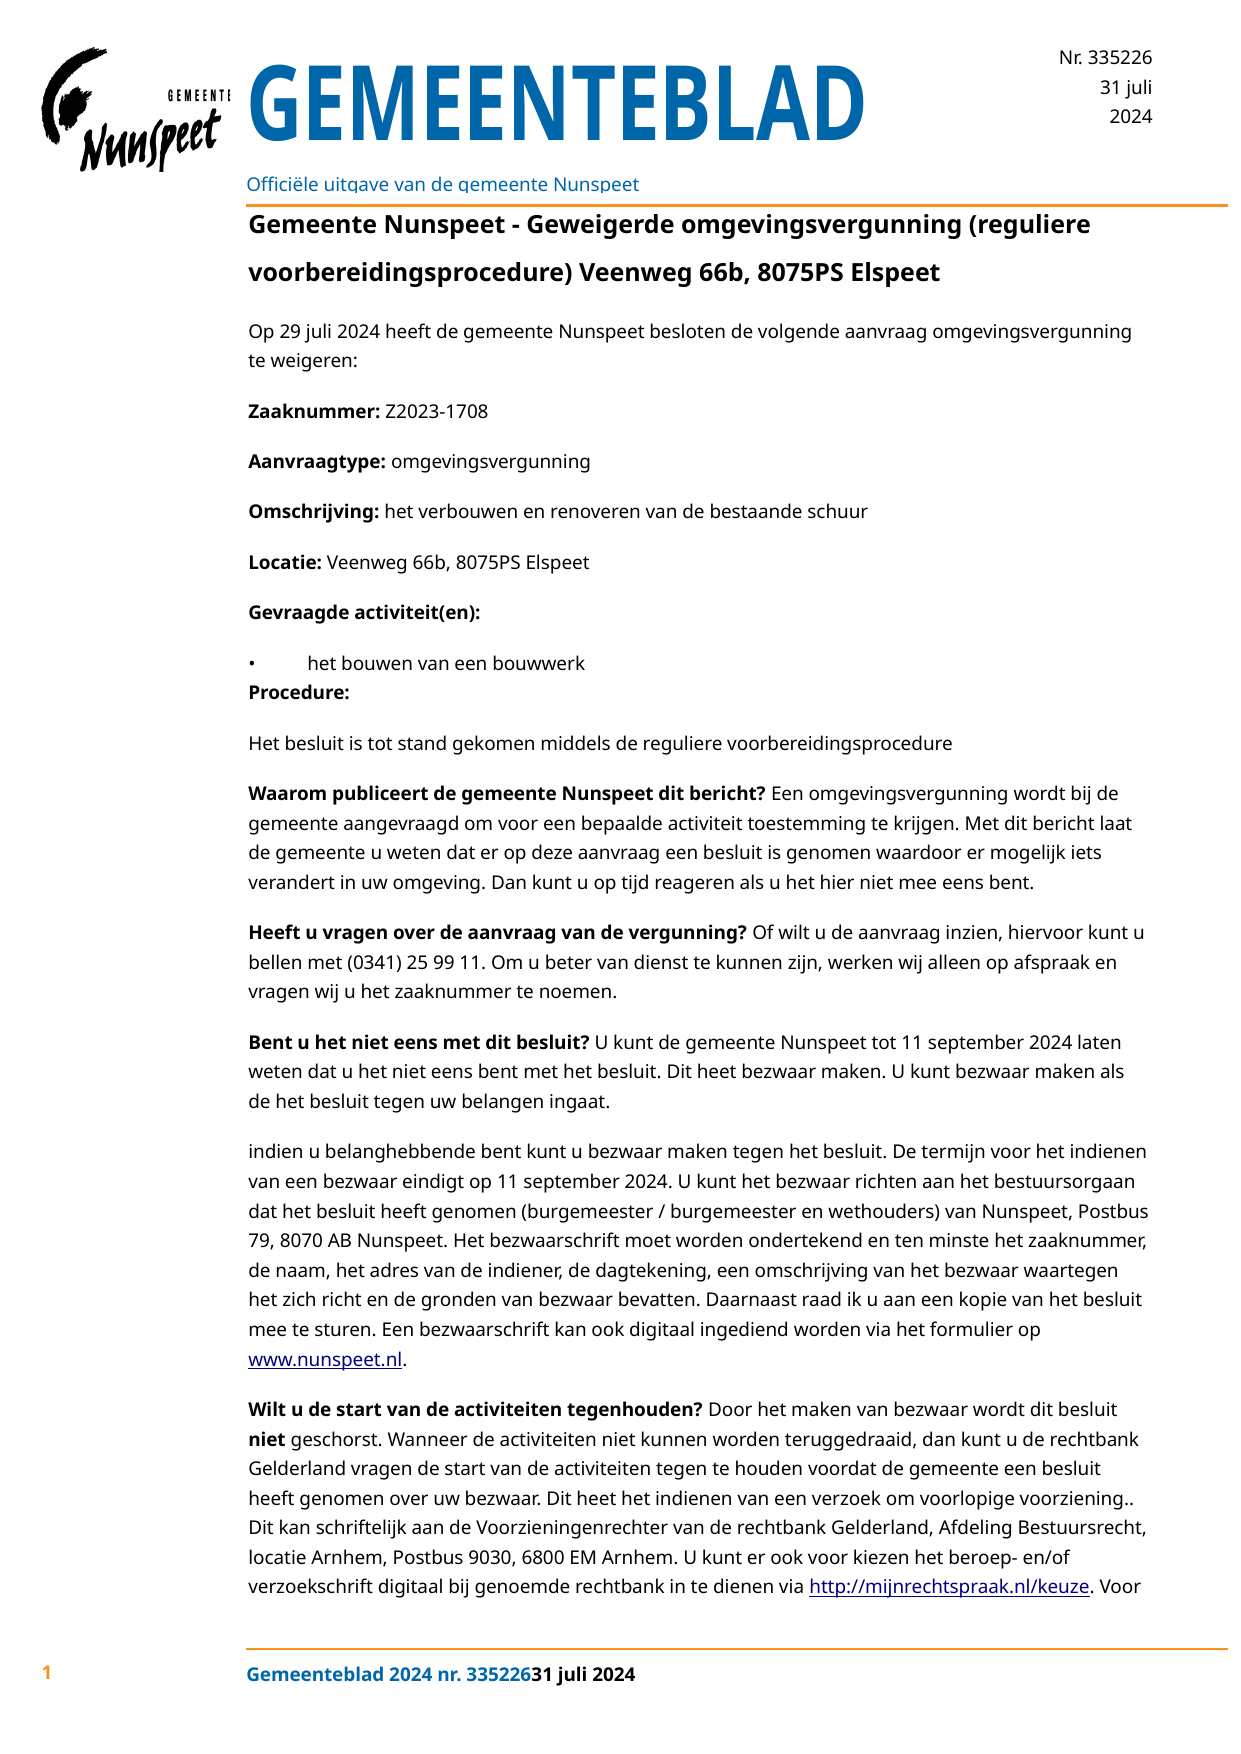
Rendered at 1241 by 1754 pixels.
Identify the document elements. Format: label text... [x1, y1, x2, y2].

text Locatie: Veenweg 66b, 8075PS Elspeet [248, 549, 1152, 575]
picture [41, 47, 231, 172]
text indien u belanghebbende bent kunt u bezwaar maken tegen het besluit. De termijn voor het indienen van een bezwaar eindigt op 11 september 2024. U kunt het bezwaar richten aan het bestuursorgaan dat het besluit heeft genomen (burgemeester / burgemeester en wethouders) van Nunspeet, Postbus 79, 8070 AB Nunspeet. Het bezwaarschrift moet worden ondertekend en ten minste het zaaknummer, de naam, het adres van de indiener, de dagtekening, een omschrijving van het bezwaar waartegen het zich richt en de gronden van bezwaar bevatten. Daarnaast raad ik u aan een kopie van het besluit mee te sturen. Een bezwaarschrift kan ook digitaal ingediend worden via het formulier op www.nunspeet.nl. [248, 1139, 1152, 1372]
text Waarom publiceert de gemeente Nunspeet dit bericht? Een omgevingsvergunning wordt bij de gemeente aangevraagd om voor een bepaalde activiteit toestemming te krijgen. Met dit bericht laat de gemeente u weten dat er op deze aanvraag een besluit is genomen waardoor er mogelijk iets verandert in uw omgeving. Dan kunt u op tijd reageren als u het hier niet mee eens bent. [248, 780, 1152, 895]
list het bouwen van een bouwwerk [248, 650, 1152, 676]
text Het besluit is tot stand gekomen middels de reguliere voorbereidingsprocedure [248, 730, 1152, 756]
text Omschrijving: het verbouwen en renoveren van de bestaande schuur [248, 499, 1152, 524]
text Heeft u vragen over de aanvraag van de vergunning? Of wilt u de aanvraag inzien, hiervoor kunt u bellen met (0341) 25 99 11. Om u beter van dienst te kunnen zijn, werken wij alleen op afspraak en vragen wij u het zaaknummer te noemen. [248, 919, 1152, 1004]
text Op 29 juli 2024 heeft de gemeente Nunspeet besloten de volgende aanvraag omgevingsvergunning te weigeren: [248, 318, 1152, 373]
text Aanvraagtype: omgevingsvergunning [248, 448, 1152, 474]
text Zaaknummer: Z2023-1708 [248, 398, 1152, 424]
text Gemeente Nunspeet - Geweigerde omgevingsvergunning (reguliere voorbereidingsprocedure) Veenweg 66b, 8075PS Elspeet [248, 207, 1152, 288]
text Gevraagde activiteit(en): [248, 599, 1152, 625]
text Procedure: [248, 679, 1152, 705]
text Wilt u de start van de activiteiten tegenhouden? Door het maken van bezwaar wordt dit besluit niet geschorst. Wanneer de activiteiten niet kunnen worden teruggedraaid, dan kunt u de rechtbank Gelderland vragen de start van de activiteiten tegen te houden voordat de gemeente een besluit heeft genomen over uw bezwaar. Dit heet het indienen van een verzoek om voorlopige voorziening.. Dit kan schriftelijk aan de Voorzieningenrechter van de rechtbank Gelderland, Afdeling Bestuursrecht, locatie Arnhem, Postbus 9030, 6800 EM Arnhem. U kunt er ook voor kiezen het beroep- en/of verzoekschrift digitaal bij genoemde rechtbank in te dienen via http://mijnrechtspraak.nl/keuze. Voor [248, 1396, 1152, 1599]
text Bent u het niet eens met dit besluit? U kunt de gemeente Nunspeet tot 11 september 2024 laten weten dat u het niet eens bent met het besluit. Dit heet bezwaar maken. U kunt bezwaar maken als de het besluit tegen uw belangen ingaat. [248, 1029, 1152, 1114]
